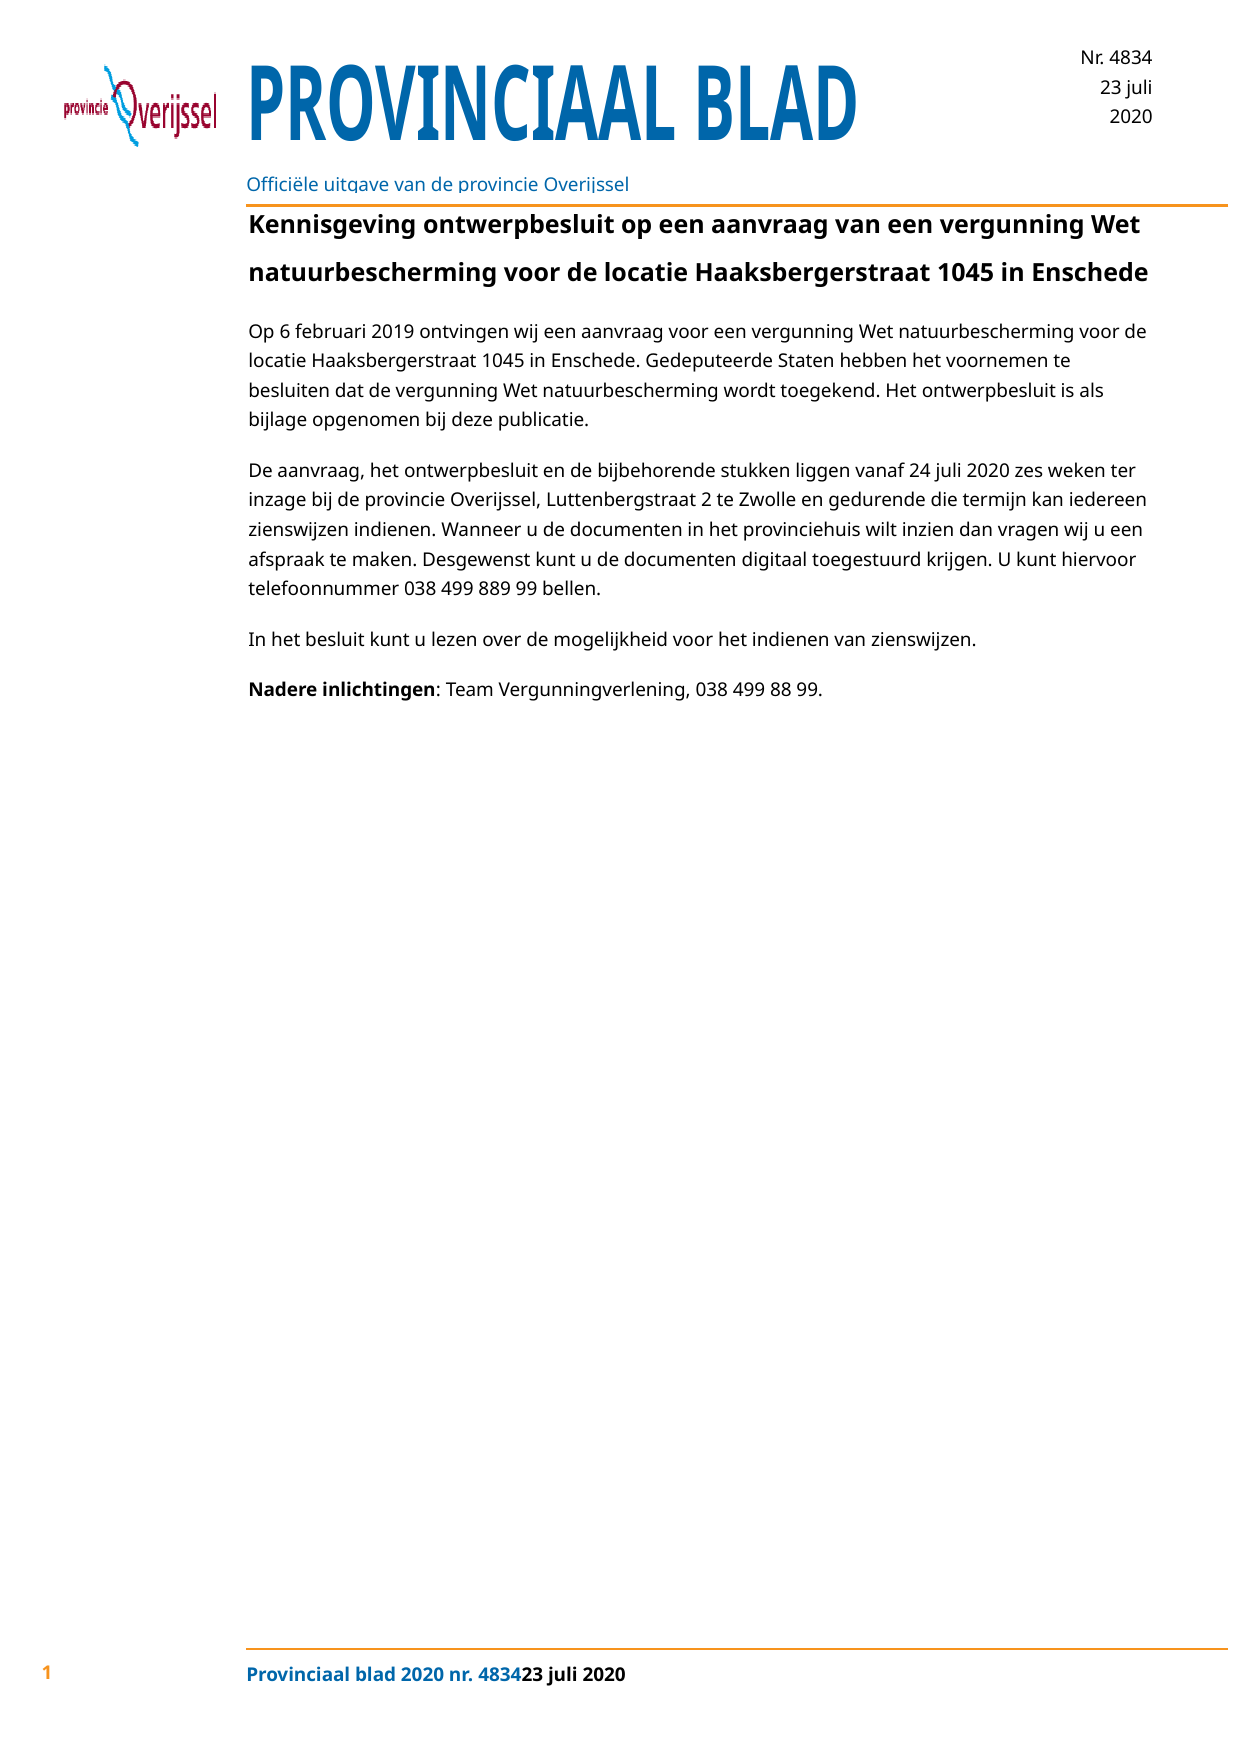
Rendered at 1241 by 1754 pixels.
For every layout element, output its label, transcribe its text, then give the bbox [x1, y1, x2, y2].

text Nadere inlichtingen: Team Vergunningverlening, 038 499 88 99. [248, 676, 1152, 702]
picture [41, 47, 231, 172]
text In het besluit kunt u lezen over de mogelijkheid voor het indienen van zienswijzen. [248, 626, 1152, 652]
text De aanvraag, het ontwerpbesluit en de bijbehorende stukken liggen vanaf 24 juli 2020 zes weken ter inzage bij de provincie Overijssel, Luttenbergstraat 2 te Zwolle en gedurende die termijn kan iedereen zienswijzen indienen. Wanneer u de documenten in het provinciehuis wilt inzien dan vragen wij u een afspraak te maken. Desgewenst kunt u de documenten digitaal toegestuurd krijgen. U kunt hiervoor telefoonnummer 038 499 889 99 bellen. [248, 457, 1152, 601]
text Kennisgeving ontwerpbesluit op een aanvraag van een vergunning Wet natuurbescherming voor de locatie Haaksbergerstraat 1045 in Enschede [248, 207, 1152, 288]
text Op 6 februari 2019 ontvingen wij een aanvraag voor een vergunning Wet natuurbescherming voor de locatie Haaksbergerstraat 1045 in Enschede. Gedeputeerde Staten hebben het voornemen te besluiten dat de vergunning Wet natuurbescherming wordt toegekend. Het ontwerpbesluit is als bijlage opgenomen bij deze publicatie. [248, 318, 1152, 432]
